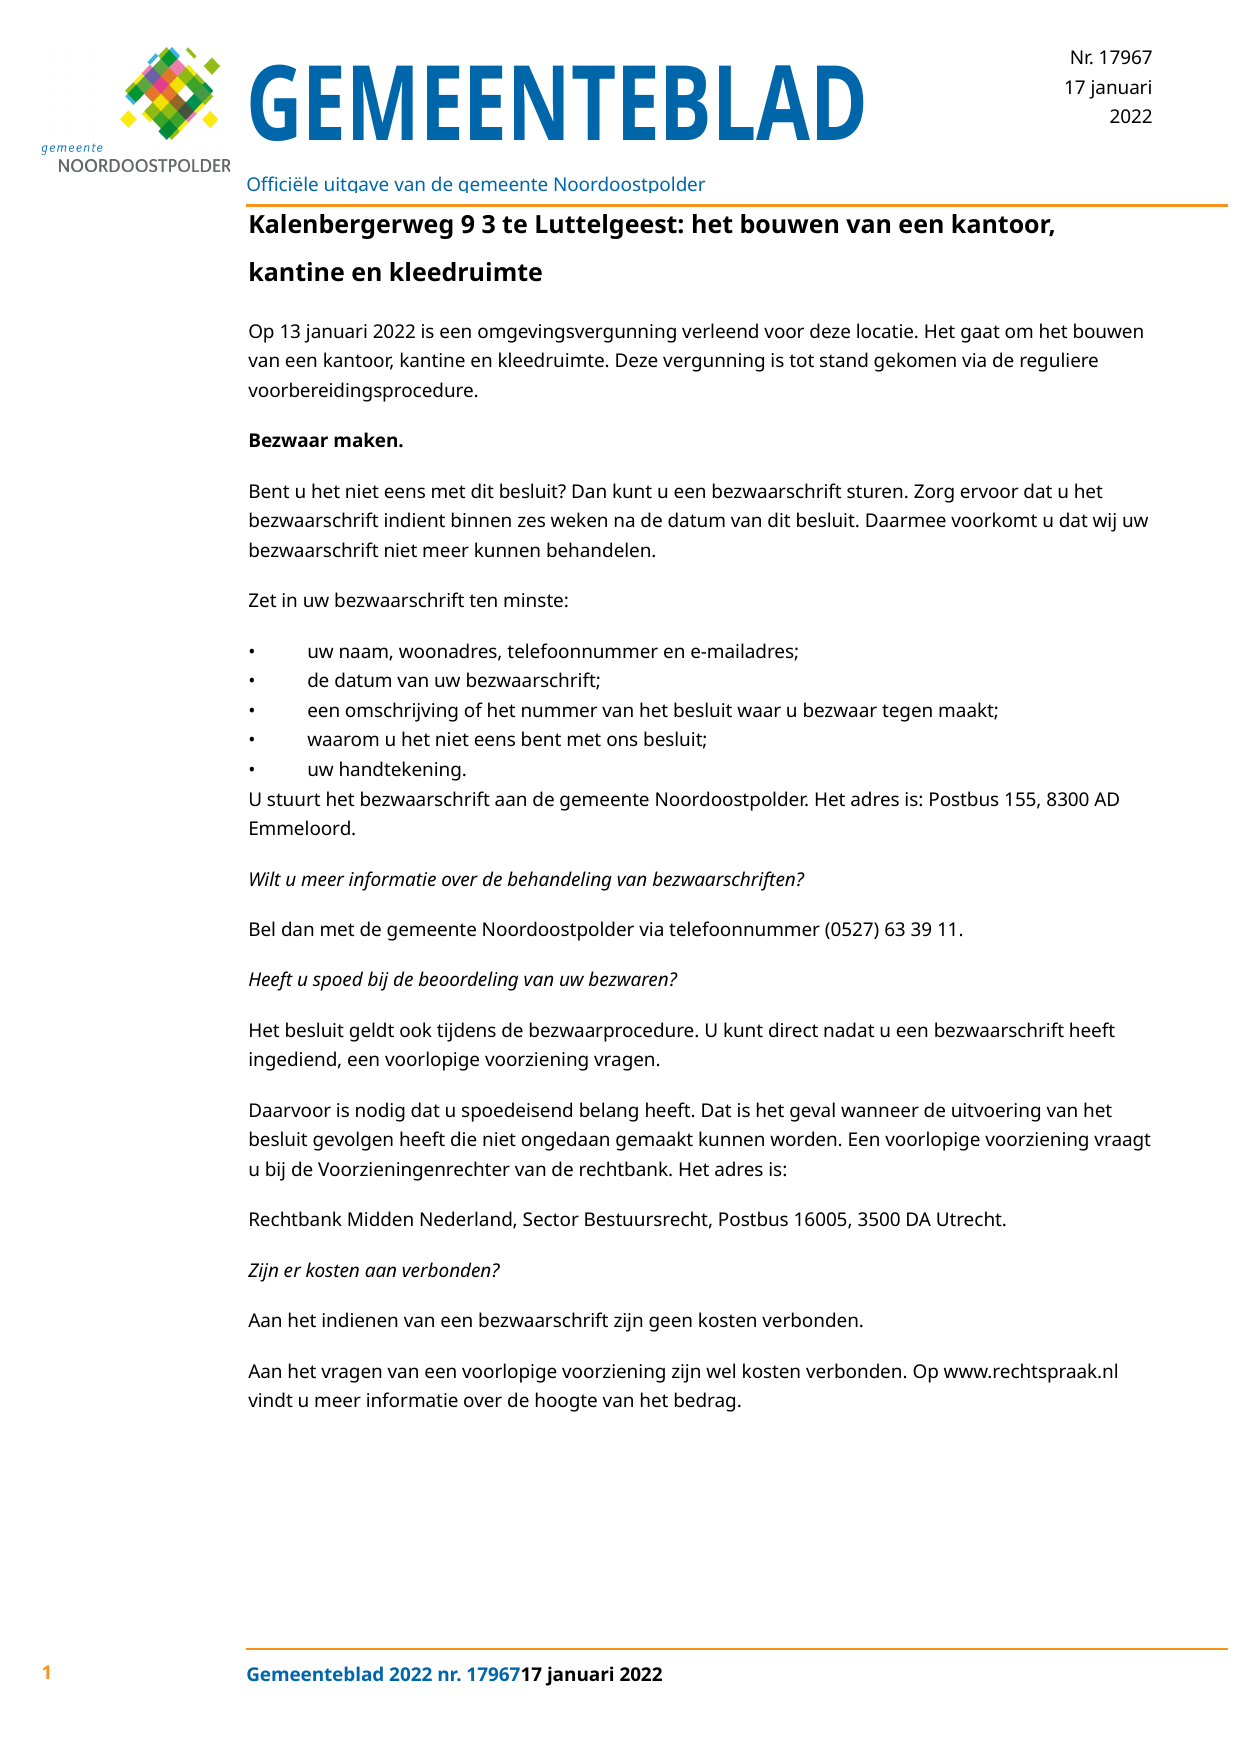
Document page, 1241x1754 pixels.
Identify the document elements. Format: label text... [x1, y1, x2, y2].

text Aan het vragen van een voorlopige voorziening zijn wel kosten verbonden. Op www.rechtspraak.nl vindt u meer informatie over de hoogte van het bedrag. [248, 1358, 1152, 1413]
text Zet in uw bezwaarschrift ten minste: [248, 587, 1152, 613]
text Bel dan met de gemeente Noordoostpolder via telefoonnummer (0527) 63 39 11. [248, 916, 1152, 942]
text Rechtbank Midden Nederland, Sector Bestuursrecht, Postbus 16005, 3500 DA Utrecht. [248, 1207, 1152, 1232]
list uw naam, woonadres, telefoonnummer en e-mailadres; [248, 638, 1152, 664]
text Bent u het niet eens met dit besluit? Dan kunt u een bezwaarschrift sturen. Zorg ervoor dat u het bezwaarschrift indient binnen zes weken na de datum van dit besluit. Daarmee voorkomt u dat wij uw bezwaarschrift niet meer kunnen behandelen. [248, 478, 1152, 563]
text Kalenbergerweg 9 3 te Luttelgeest: het bouwen van een kantoor, kantine en kleedruimte [248, 207, 1152, 288]
list een omschrijving of het nummer van het besluit waar u bezwaar tegen maakt; [248, 697, 1152, 723]
text Heeft u spoed bij de beoordeling van uw bezwaren? [248, 967, 1152, 992]
text Op 13 januari 2022 is een omgevingsvergunning verleend voor deze locatie. Het gaat om het bouwen van een kantoor, kantine en kleedruimte. Deze vergunning is tot stand gekomen via de reguliere voorbereidingsprocedure. [248, 318, 1152, 403]
text Het besluit geldt ook tijdens de bezwaarprocedure. U kunt direct nadat u een bezwaarschrift heeft ingediend, een voorlopige voorziening vragen. [248, 1017, 1152, 1072]
list waarom u het niet eens bent met ons besluit; [248, 727, 1152, 752]
list uw handtekening. [248, 756, 1152, 782]
text Aan het indienen van een bezwaarschrift zijn geen kosten verbonden. [248, 1307, 1152, 1333]
text U stuurt het bezwaarschrift aan de gemeente Noordoostpolder. Het adres is: Postbus 155, 8300 AD Emmeloord. [248, 786, 1152, 841]
text Bezwaar maken. [248, 427, 1152, 453]
text Wilt u meer informatie over de behandeling van bezwaarschriften? [248, 866, 1152, 892]
picture [41, 47, 231, 172]
text Zijn er kosten aan verbonden? [248, 1257, 1152, 1283]
text Daarvoor is nodig dat u spoedeisend belang heeft. Dat is het geval wanneer de uitvoering van het besluit gevolgen heeft die niet ongedaan gemaakt kunnen worden. Een voorlopige voorziening vraagt u bij de Voorzieningenrechter van de rechtbank. Het adres is: [248, 1097, 1152, 1182]
list de datum van uw bezwaarschrift; [248, 667, 1152, 693]
